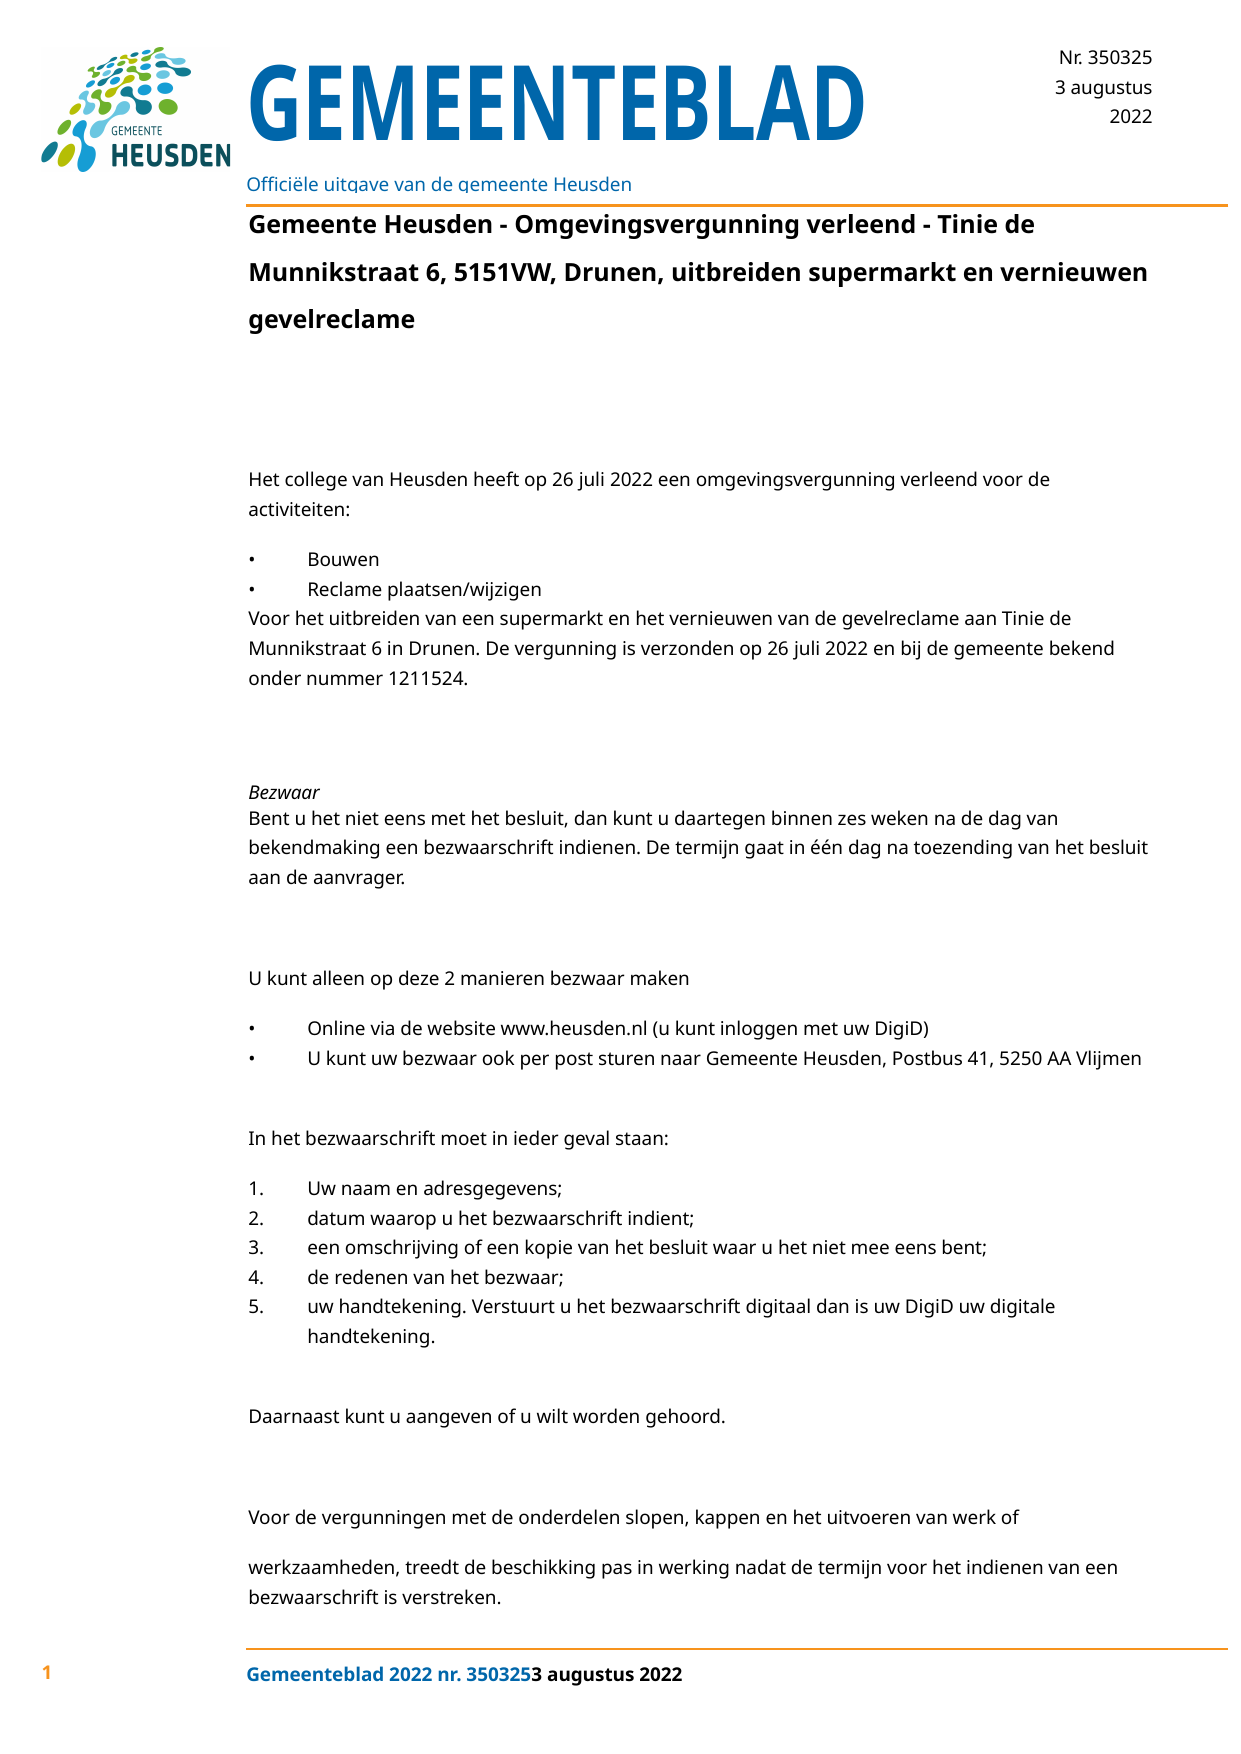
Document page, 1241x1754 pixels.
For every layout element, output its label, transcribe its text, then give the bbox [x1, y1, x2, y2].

text Voor de vergunningen met de onderdelen slopen, kappen en het uitvoeren van werk of [248, 1504, 1152, 1530]
list Online via de website www.heusden.nl (u kunt inloggen met uw DigiD) [248, 1015, 1152, 1041]
text werkzaamheden, treedt de beschikking pas in werking nadat de termijn voor het indienen van een bezwaarschrift is verstreken. [248, 1554, 1152, 1610]
list Uw naam en adresgegevens; [248, 1175, 1152, 1201]
text Daarnaast kunt u aangeven of u wilt worden gehoord. [248, 1403, 1152, 1429]
list Reclame plaatsen/wijzigen [248, 576, 1152, 602]
list U kunt uw bezwaar ook per post sturen naar Gemeente Heusden, Postbus 41, 5250 AA Vlijmen [248, 1045, 1152, 1071]
list datum waarop u het bezwaarschrift indient; [248, 1205, 1152, 1231]
picture [41, 47, 231, 172]
text In het bezwaarschrift moet in ieder geval staan: [248, 1125, 1152, 1151]
text Voor het uitbreiden van een supermarkt en het vernieuwen van de gevelreclame aan Tinie de Munnikstraat 6 in Drunen. De vergunning is verzonden op 26 juli 2022 en bij de gemeente bekend onder nummer 1211524. [248, 606, 1152, 690]
list uw handtekening. Verstuurt u het bezwaarschrift digitaal dan is uw DigiD uw digitale handtekening. [248, 1293, 1152, 1349]
text Bent u het niet eens met het besluit, dan kunt u daartegen binnen zes weken na de dag van bekendmaking een bezwaarschrift indienen. De termijn gaat in één dag na toezending van het besluit aan de aanvrager. [248, 805, 1152, 890]
list Bouwen [248, 546, 1152, 572]
text Bezwaar [248, 779, 1152, 805]
text Het college van Heusden heeft op 26 juli 2022 een omgevingsvergunning verleend voor de activiteiten: [248, 466, 1152, 522]
text U kunt alleen op deze 2 manieren bezwaar maken [248, 965, 1152, 991]
list een omschrijving of een kopie van het besluit waar u het niet mee eens bent; [248, 1234, 1152, 1260]
text Gemeente Heusden - Omgevingsvergunning verleend - Tinie de Munnikstraat 6, 5151VW, Drunen, uitbreiden supermarkt en vernieuwen gevelreclame [248, 207, 1152, 336]
list de redenen van het bezwaar; [248, 1264, 1152, 1290]
